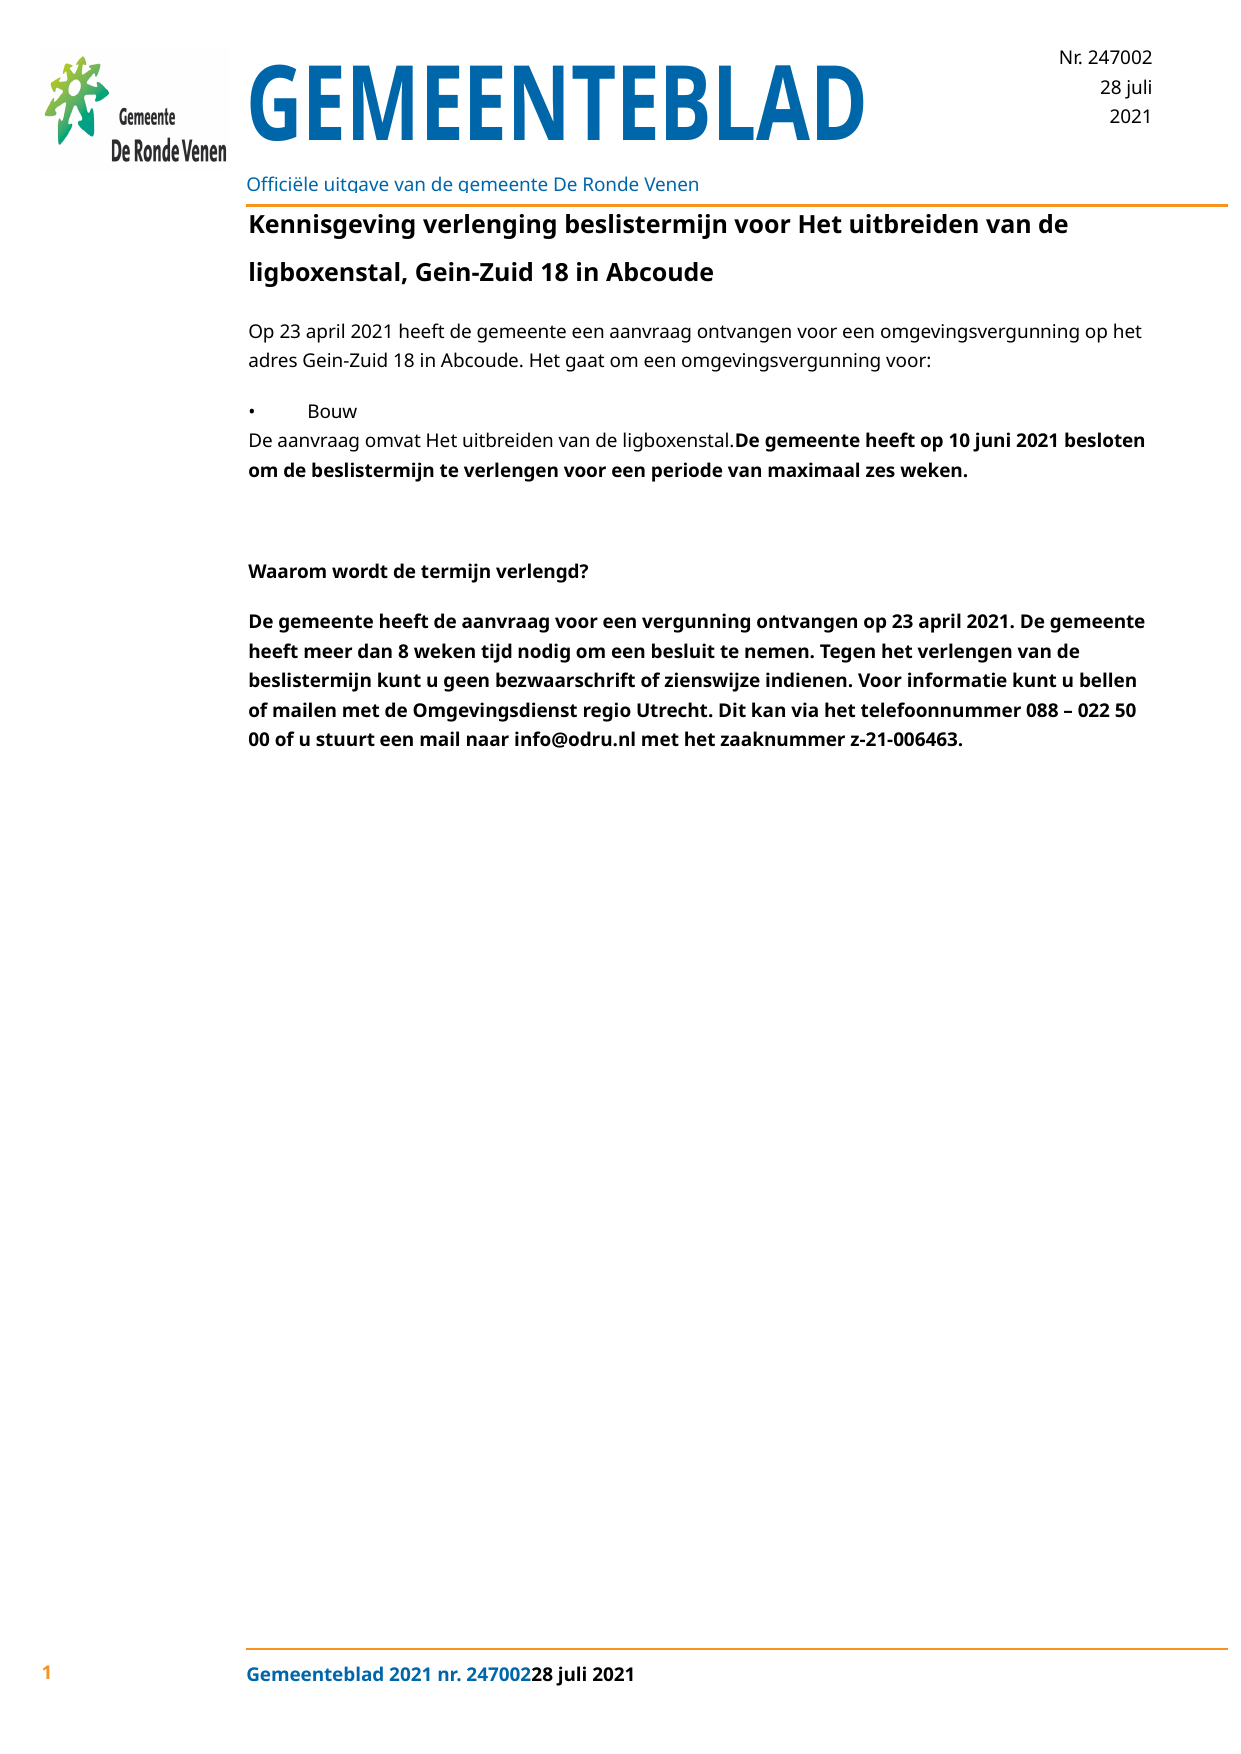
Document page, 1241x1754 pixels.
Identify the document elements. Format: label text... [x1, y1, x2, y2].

text De aanvraag omvat Het uitbreiden van de ligboxenstal.De gemeente heeft op 10 juni 2021 besloten om de beslistermijn te verlengen voor een periode van maximaal zes weken. [248, 427, 1152, 483]
text De gemeente heeft de aanvraag voor een vergunning ontvangen op 23 april 2021. De gemeente heeft meer dan 8 weken tijd nodig om een besluit te nemen. Tegen het verlengen van de beslistermijn kunt u geen bezwaarschrift of zienswijze indienen. Voor informatie kunt u bellen of mailen met de Omgevingsdienst regio Utrecht. Dit kan via het telefoonnummer 088 – 022 50 00 of u stuurt een mail naar info@odru.nl met het zaaknummer z-21-006463. [248, 608, 1152, 752]
picture [41, 47, 231, 172]
text Waarom wordt de termijn verlengd? [248, 558, 1152, 584]
text Op 23 april 2021 heeft de gemeente een aanvraag ontvangen voor een omgevingsvergunning op het adres Gein-Zuid 18 in Abcoude. Het gaat om een omgevingsvergunning voor: [248, 318, 1152, 373]
text Kennisgeving verlenging beslistermijn voor Het uitbreiden van de ligboxenstal, Gein-Zuid 18 in Abcoude [248, 207, 1152, 288]
list Bouw [248, 398, 1152, 424]
